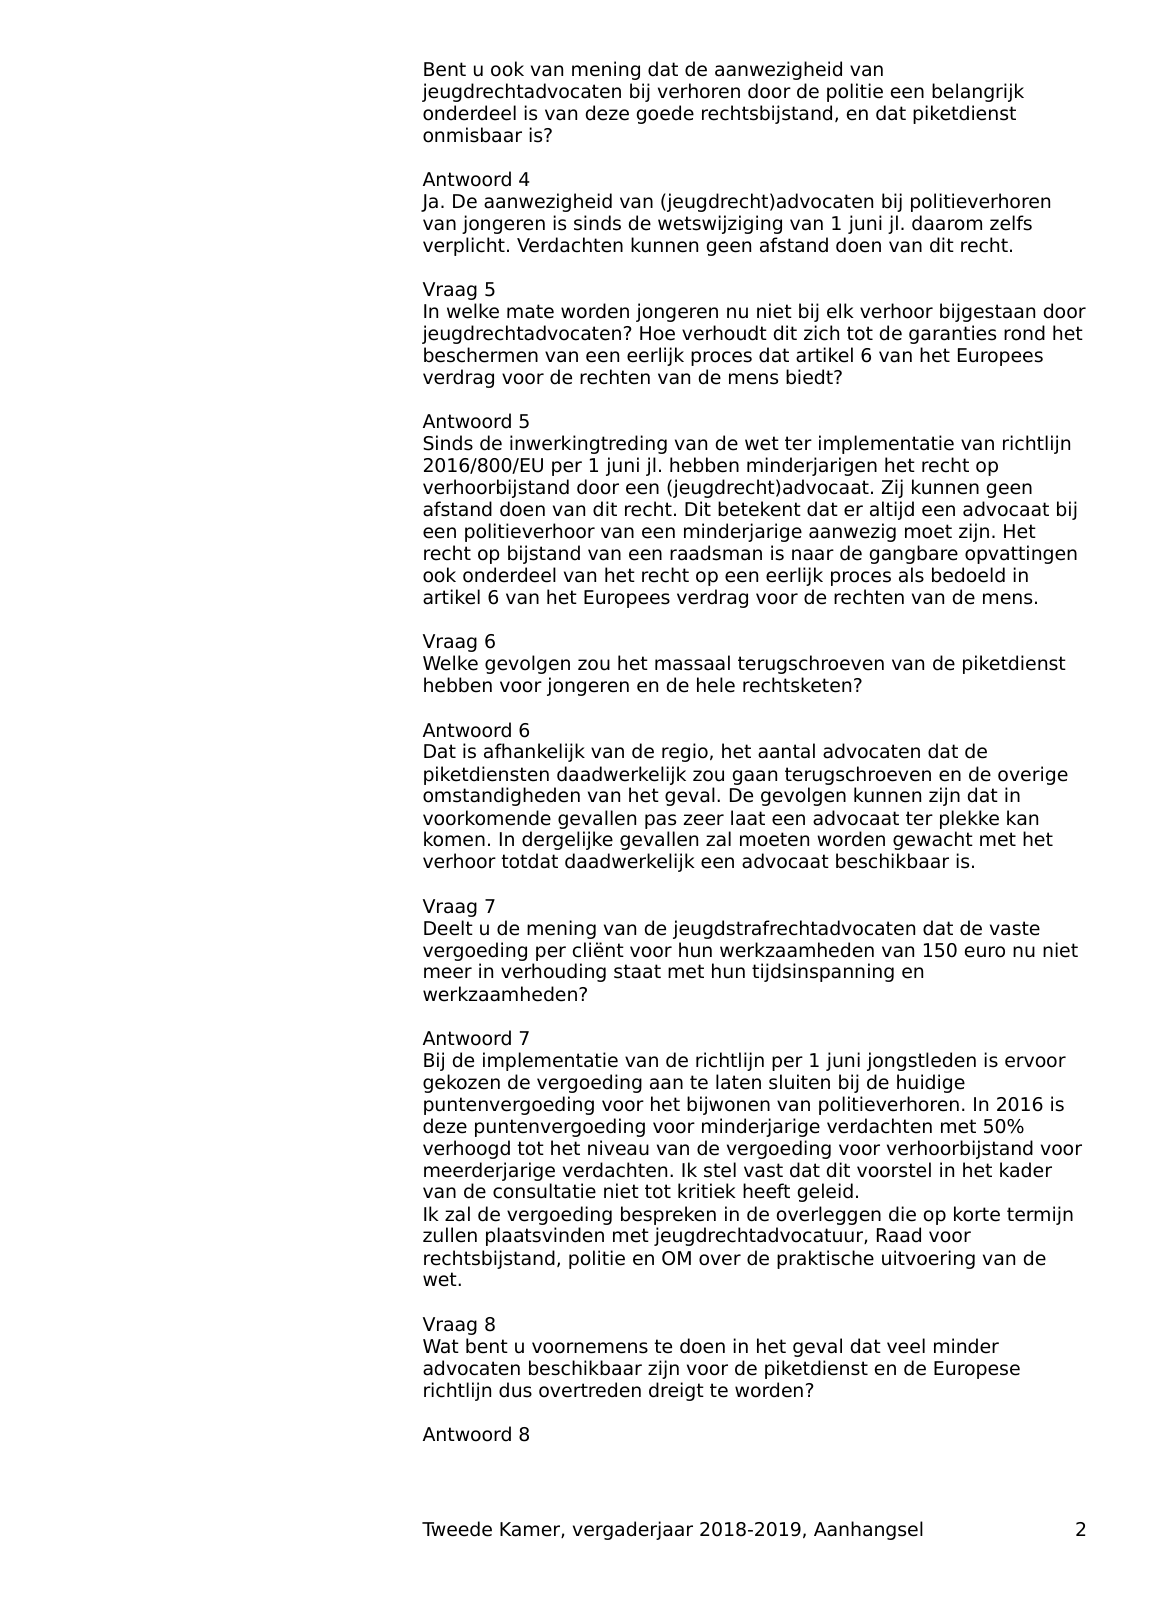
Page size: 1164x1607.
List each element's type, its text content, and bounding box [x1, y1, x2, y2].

text Welke gevolgen zou het massaal terugschroeven van de piketdienst hebben voor jongeren en de hele rechtsketen? [422, 653, 1087, 697]
text Bij de implementatie van de richtlijn per 1 juni jongstleden is ervoor gekozen de vergoeding aan te laten sluiten bij de huidige puntenvergoeding voor het bijwonen van politieverhoren. In 2016 is deze puntenvergoeding voor minderjarige verdachten met 50% verhoogd tot het niveau van de vergoeding voor verhoorbijstand voor meerderjarige verdachten. Ik stel vast dat dit voorstel in het kader van de consultatie niet tot kritiek heeft geleid. [422, 1049, 1087, 1203]
text Ja. De aanwezigheid van (jeugdrecht)advocaten bij politieverhoren van jongeren is sinds de wetswijziging van 1 juni jl. daarom zelfs verplicht. Verdachten kunnen geen afstand doen van dit recht. [422, 191, 1087, 257]
text Vraag 5 [422, 279, 1087, 301]
text Wat bent u voornemens te doen in het geval dat veel minder advocaten beschikbaar zijn voor de piketdienst en de Europese richtlijn dus overtreden dreigt te worden? [422, 1336, 1087, 1401]
text Dat is afhankelijk van de regio, het aantal advocaten dat de piketdiensten daadwerkelijk zou gaan terugschroeven en de overige omstandigheden van het geval. De gevolgen kunnen zijn dat in voorkomende gevallen pas zeer laat een advocaat ter plekke kan komen. In dergelijke gevallen zal moeten worden gewacht met het verhoor totdat daadwerkelijk een advocaat beschikbaar is. [422, 741, 1087, 873]
text Vraag 6 [422, 631, 1087, 653]
text Antwoord 8 [422, 1424, 1087, 1446]
text Antwoord 7 [422, 1028, 1087, 1049]
text Ik zal de vergoeding bespreken in de overleggen die op korte termijn zullen plaatsvinden met jeugdrechtadvocatuur, Raad voor rechtsbijstand, politie en OM over de praktische uitvoering van de wet. [422, 1203, 1087, 1291]
text Deelt u de mening van de jeugdstrafrechtadvocaten dat de vaste vergoeding per cliënt voor hun werkzaamheden van 150 euro nu niet meer in verhouding staat met hun tijdsinspanning en werkzaamheden? [422, 917, 1087, 1005]
text Vraag 7 [422, 896, 1087, 917]
text Vraag 8 [422, 1313, 1087, 1336]
text In welke mate worden jongeren nu niet bij elk verhoor bijgestaan door jeugdrechtadvocaten? Hoe verhoudt dit zich tot de garanties rond het beschermen van een eerlijk proces dat artikel 6 van het Europees verdrag voor de rechten van de mens biedt? [422, 301, 1087, 389]
text Bent u ook van mening dat de aanwezigheid van jeugdrechtadvocaten bij verhoren door de politie een belangrijk onderdeel is van deze goede rechtsbijstand, en dat piketdienst onmisbaar is? [422, 59, 1087, 147]
text Antwoord 5 [422, 411, 1087, 433]
text Sinds de inwerkingtreding van de wet ter implementatie van richtlijn 2016/800/EU per 1 juni jl. hebben minderjarigen het recht op verhoorbijstand door een (jeugdrecht)advocaat. Zij kunnen geen afstand doen van dit recht. Dit betekent dat er altijd een advocaat bij een politieverhoor van een minderjarige aanwezig moet zijn. Het recht op bijstand van een raadsman is naar de gangbare opvattingen ook onderdeel van het recht op een eerlijk proces als bedoeld in artikel 6 van het Europees verdrag voor de rechten van de mens. [422, 433, 1087, 609]
text Antwoord 4 [422, 169, 1087, 191]
text Antwoord 6 [422, 719, 1087, 741]
